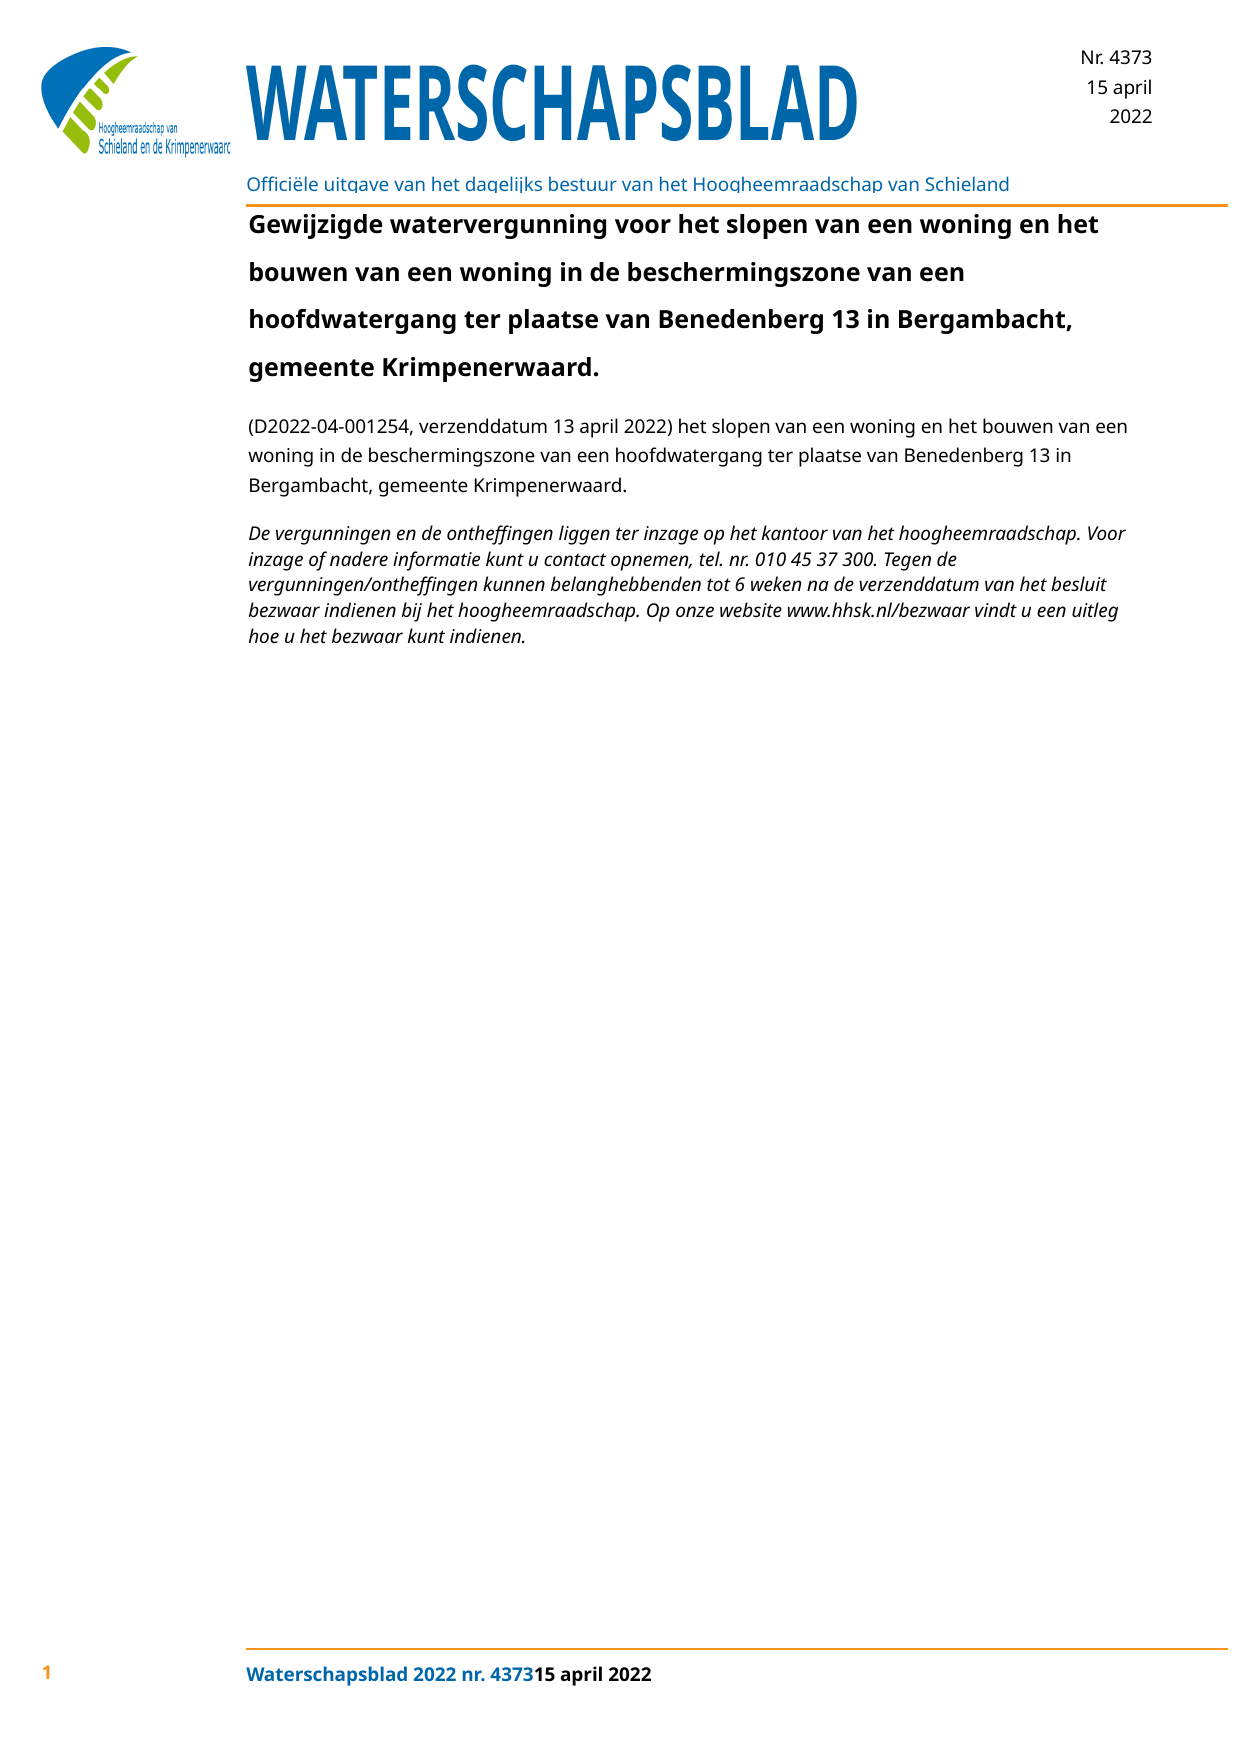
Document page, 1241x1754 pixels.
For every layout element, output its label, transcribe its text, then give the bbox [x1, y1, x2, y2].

picture [41, 47, 231, 172]
text (D2022-04-001254, verzenddatum 13 april 2022) het slopen van een woning en het bouwen van een woning in de beschermingszone van een hoofdwatergang ter plaatse van Benedenberg 13 in Bergambacht, gemeente Krimpenerwaard. [248, 413, 1152, 498]
text De vergunningen en de ontheffingen liggen ter inzage op het kantoor van het hoogheemraadschap. Voor inzage of nadere informatie kunt u contact opnemen, tel. nr. 010 45 37 300. Tegen de vergunningen/ontheffingen kunnen belanghebbenden tot 6 weken na de verzenddatum van het besluit bezwaar indienen bij het hoogheemraadschap. Op onze website www.hhsk.nl/bezwaar vindt u een uitleg hoe u het bezwaar kunt indienen. [248, 520, 1152, 649]
text Gewijzigde watervergunning voor het slopen van een woning en het bouwen van een woning in de beschermingszone van een hoofdwatergang ter plaatse van Benedenberg 13 in Bergambacht, gemeente Krimpenerwaard. [248, 207, 1152, 384]
